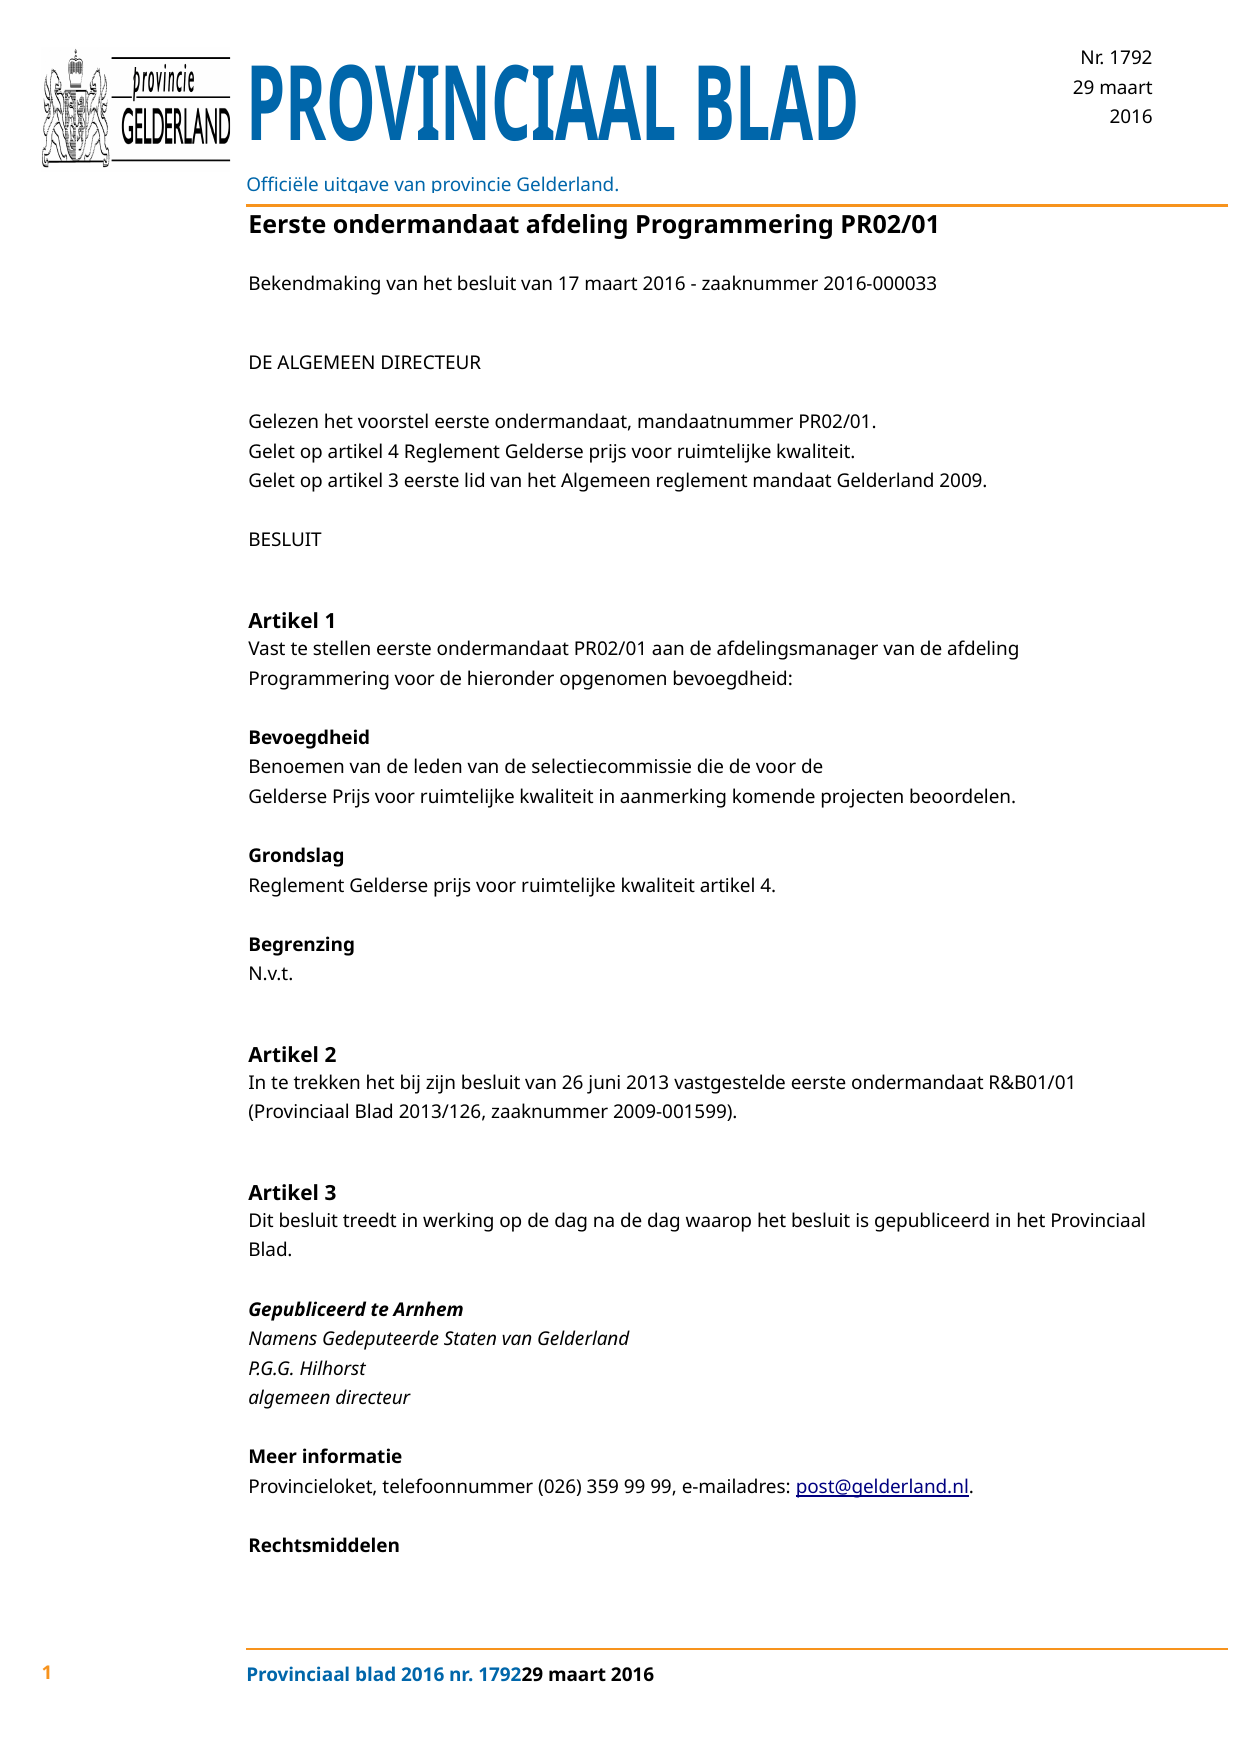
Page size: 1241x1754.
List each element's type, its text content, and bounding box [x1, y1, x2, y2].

text Vast te stellen eerste ondermandaat PR02/01 aan de afdelingsmanager van de afdeling Programmering voor de hieronder opgenomen bevoegdheid: [248, 635, 1152, 690]
text Provincieloket, telefoonnummer (026) 359 99 99, e-mailadres: post@gelderland.nl. [248, 1473, 1152, 1499]
text Artikel 1 [248, 607, 1152, 635]
text Grondslag [248, 842, 1152, 868]
text Gepubliceerd te Arnhem [248, 1296, 1152, 1321]
text Artikel 3 [248, 1178, 1152, 1207]
text Artikel 2 [248, 1041, 1152, 1069]
picture [41, 47, 231, 172]
text Begrenzing [248, 931, 1152, 957]
text Rechtsmiddelen [248, 1532, 1152, 1558]
text In te trekken het bij zijn besluit van 26 juni 2013 vastgestelde eerste ondermandaat R&B01/01 (Provinciaal Blad 2013/126, zaaknummer 2009-001599). [248, 1069, 1152, 1124]
text Eerste ondermandaat afdeling Programmering PR02/01 [248, 207, 1152, 241]
text Bevoegdheid [248, 724, 1152, 749]
text Gelet op artikel 4 Reglement Gelderse prijs voor ruimtelijke kwaliteit. [248, 438, 1152, 464]
text Reglement Gelderse prijs voor ruimtelijke kwaliteit artikel 4. [248, 872, 1152, 897]
text algemeen directeur [248, 1384, 1152, 1410]
text BESLUIT [248, 527, 1152, 552]
text Benoemen van de leden van de selectiecommissie die de voor de [248, 753, 1152, 779]
text Gelderse Prijs voor ruimtelijke kwaliteit in aanmerking komende projecten beoordelen. [248, 783, 1152, 809]
text Dit besluit treedt in werking op de dag na de dag waarop het besluit is gepubliceerd in het Provinciaal Blad. [248, 1207, 1152, 1262]
text P.G.G. Hilhorst [248, 1355, 1152, 1381]
text Namens Gedeputeerde Staten van Gelderland [248, 1325, 1152, 1351]
text Gelezen het voorstel eerste ondermandaat, mandaatnummer PR02/01. [248, 408, 1152, 434]
text Meer informatie [248, 1444, 1152, 1469]
text DE ALGEMEEN DIRECTEUR [248, 349, 1152, 375]
text Gelet op artikel 3 eerste lid van het Algemeen reglement mandaat Gelderland 2009. [248, 467, 1152, 493]
text Bekendmaking van het besluit van 17 maart 2016 - zaaknummer 2016-000033 [248, 270, 1152, 296]
text N.v.t. [248, 961, 1152, 986]
